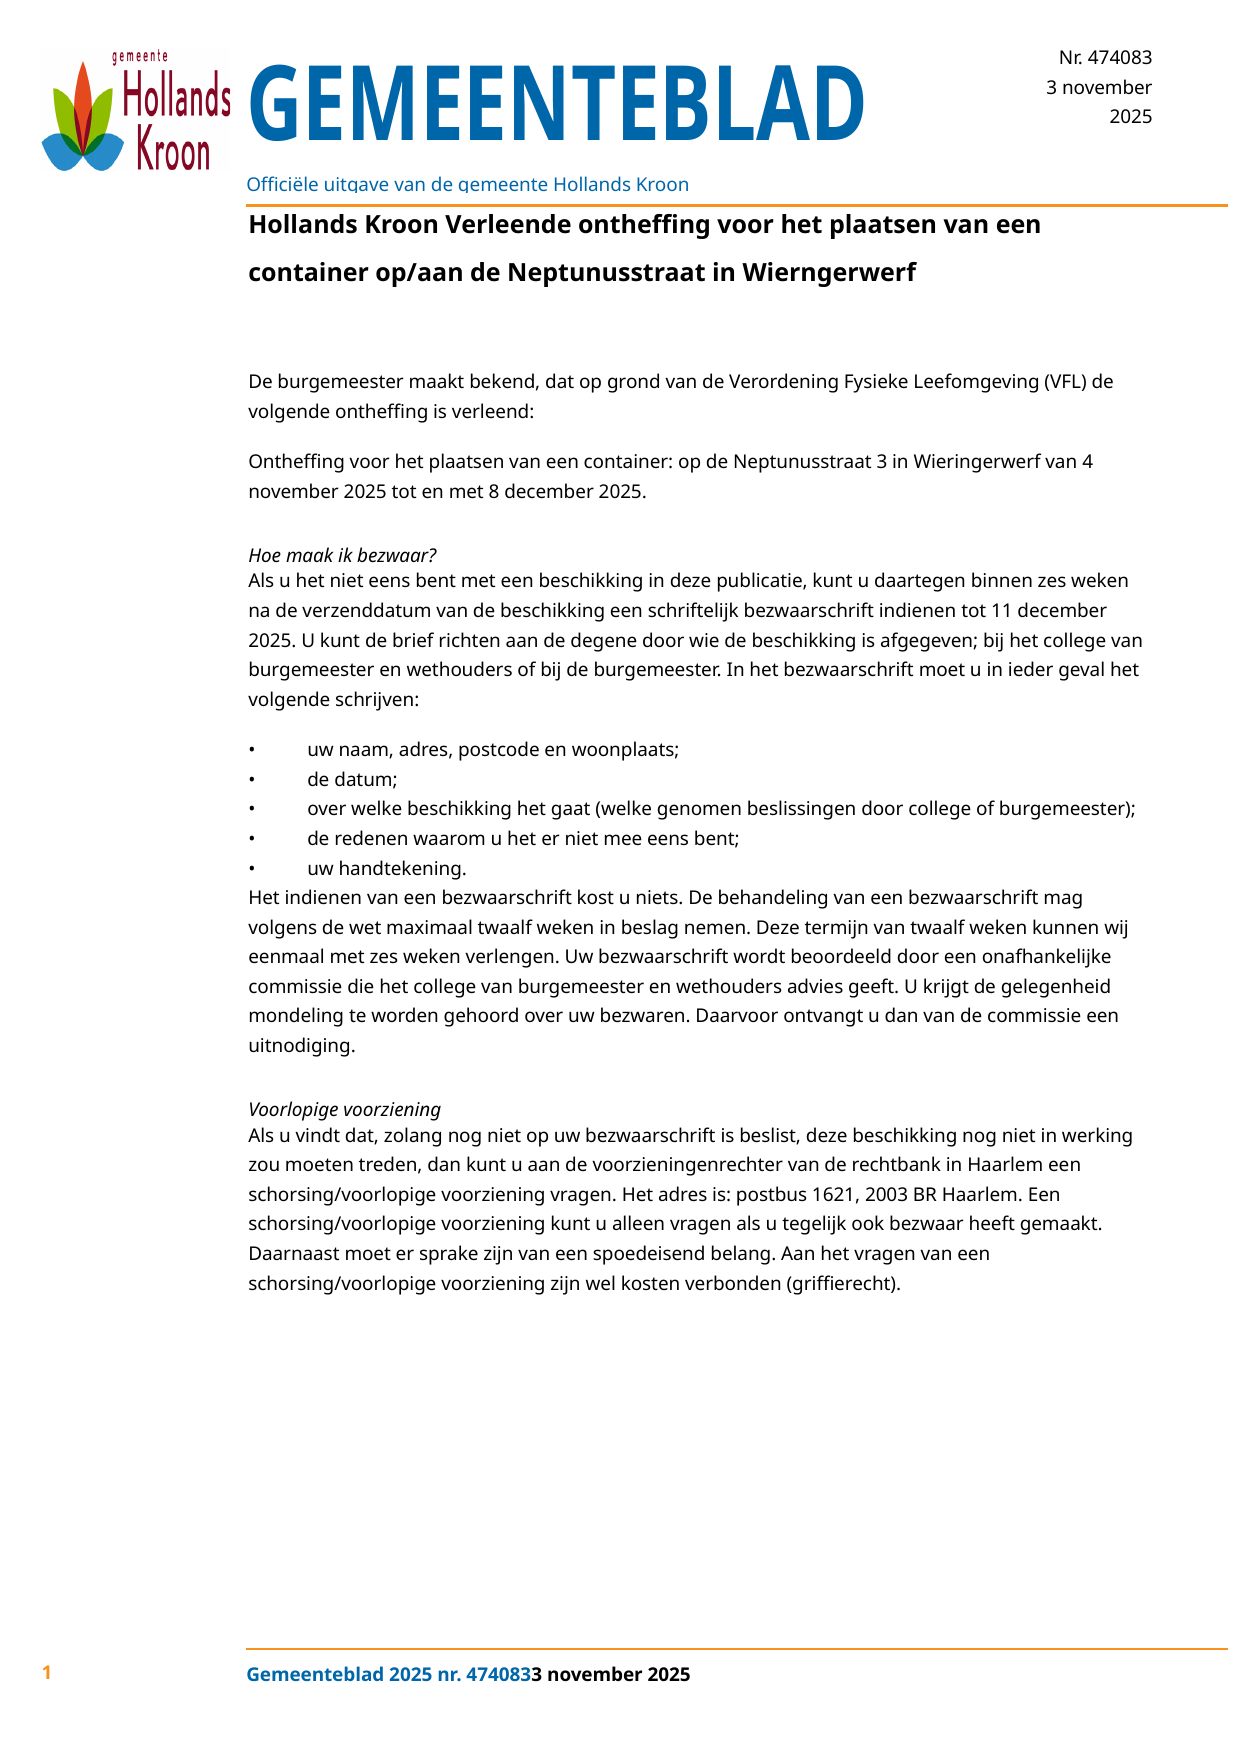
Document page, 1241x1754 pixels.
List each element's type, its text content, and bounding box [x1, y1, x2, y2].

text De burgemeester maakt bekend, dat op grond van de Verordening Fysieke Leefomgeving (VFL) de volgende ontheffing is verleend: [248, 368, 1152, 424]
text Het indienen van een bezwaarschrift kost u niets. De behandeling van een bezwaarschrift mag volgens de wet maximaal twaalf weken in beslag nemen. Deze termijn van twaalf weken kunnen wij eenmaal met zes weken verlengen. Uw bezwaarschrift wordt beoordeeld door een onafhankelijke commissie die het college van burgemeester en wethouders advies geeft. U krijgt de gelegenheid mondeling te worden gehoord over uw bezwaren. Daarvoor ontvangt u dan van de commissie een uitnodiging. [248, 884, 1152, 1058]
text Als u het niet eens bent met een beschikking in deze publicatie, kunt u daartegen binnen zes weken na de verzenddatum van de beschikking een schriftelijk bezwaarschrift indienen tot 11 december 2025. U kunt de brief richten aan de degene door wie de beschikking is afgegeven; bij het college van burgemeester en wethouders of bij de burgemeester. In het bezwaarschrift moet u in ieder geval het volgende schrijven: [248, 568, 1152, 712]
text Hollands Kroon Verleende ontheffing voor het plaatsen van een container op/aan de Neptunusstraat in Wierngerwerf [248, 207, 1152, 288]
list uw handtekening. [248, 855, 1152, 880]
text Voorlopige voorziening [248, 1096, 1152, 1122]
list de redenen waarom u het er niet mee eens bent; [248, 825, 1152, 851]
text Hoe maak ik bezwaar? [248, 542, 1152, 568]
picture [41, 47, 231, 172]
list uw naam, adres, postcode en woonplaats; [248, 736, 1152, 762]
list over welke beschikking het gaat (welke genomen beslissingen door college of burgemeester); [248, 796, 1152, 821]
text Ontheffing voor het plaatsen van een container: op de Neptunusstraat 3 in Wieringerwerf van 4 november 2025 tot en met 8 december 2025. [248, 448, 1152, 504]
text Als u vindt dat, zolang nog niet op uw bezwaarschrift is beslist, deze beschikking nog niet in werking zou moeten treden, dan kunt u aan de voorzieningenrechter van de rechtbank in Haarlem een schorsing/voorlopige voorziening vragen. Het adres is: postbus 1621, 2003 BR Haarlem. Een schorsing/voorlopige voorziening kunt u alleen vragen als u tegelijk ook bezwaar heeft gemaakt. Daarnaast moet er sprake zijn van een spoedeisend belang. Aan het vragen van een schorsing/voorlopige voorziening zijn wel kosten verbonden (griffierecht). [248, 1122, 1152, 1296]
list de datum; [248, 766, 1152, 792]
